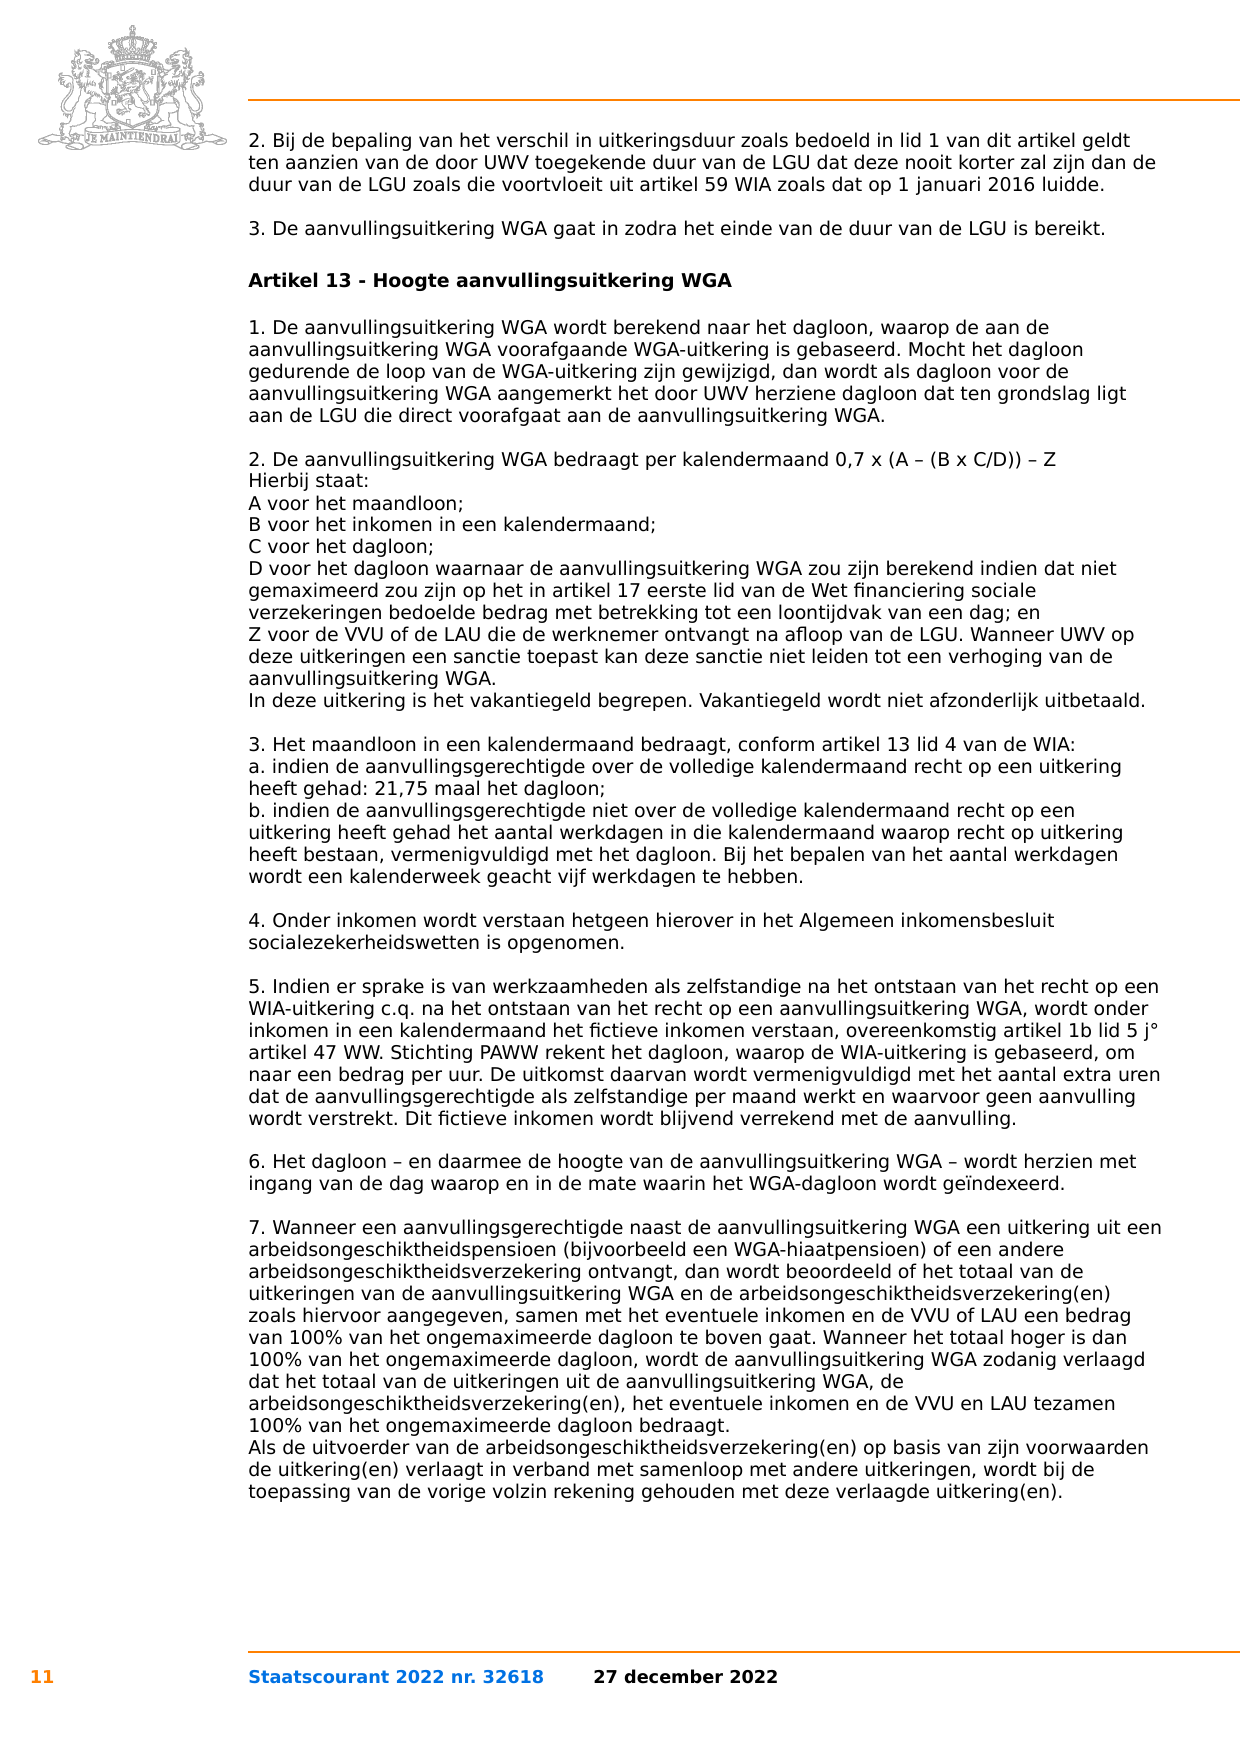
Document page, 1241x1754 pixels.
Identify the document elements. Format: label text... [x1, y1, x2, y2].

text In deze uitkering is het vakantiegeld begrepen. Vakantiegeld wordt niet afzonderlijk uitbetaald. [248, 690, 1163, 712]
text 7. Wanneer een aanvullingsgerechtigde naast de aanvullingsuitkering WGA een uitkering uit een arbeidsongeschiktheidspensioen (bijvoorbeeld een WGA-hiaatpensioen) of een andere arbeidsongeschiktheidsverzekering ontvangt, dan wordt beoordeeld of het totaal van de uitkeringen van de aanvullingsuitkering WGA en de arbeidsongeschiktheidsverzekering(en) zoals hiervoor aangegeven, samen met het eventuele inkomen en de VVU of LAU een bedrag van 100% van het ongemaximeerde dagloon te boven gaat. Wanneer het totaal hoger is dan 100% van het ongemaximeerde dagloon, wordt de aanvullingsuitkering WGA zodanig verlaagd dat het totaal van de uitkeringen uit de aanvullingsuitkering WGA, de arbeidsongeschiktheidsverzekering(en), het eventuele inkomen en de VVU en LAU tezamen 100% van het ongemaximeerde dagloon bedraagt. [248, 1217, 1163, 1437]
text D voor het dagloon waarnaar de aanvullingsuitkering WGA zou zijn berekend indien dat niet gemaximeerd zou zijn op het in artikel 17 eerste lid van de Wet financiering sociale verzekeringen bedoelde bedrag met betrekking tot een loontijdvak van een dag; en [248, 558, 1163, 624]
text 1. De aanvullingsuitkering WGA wordt berekend naar het dagloon, waarop de aan de aanvullingsuitkering WGA voorafgaande WGA-uitkering is gebaseerd. Mocht het dagloon gedurende de loop van de WGA-uitkering zijn gewijzigd, dan wordt als dagloon voor de aanvullingsuitkering WGA aangemerkt het door UWV herziene dagloon dat ten grondslag ligt aan de LGU die direct voorafgaat aan de aanvullingsuitkering WGA. [248, 317, 1163, 427]
text b. indien de aanvullingsgerechtigde niet over de volledige kalendermaand recht op een uitkering heeft gehad het aantal werkdagen in die kalendermaand waarop recht op uitkering heeft bestaan, vermenigvuldigd met het dagloon. Bij het bepalen van het aantal werkdagen wordt een kalenderweek geacht vijf werkdagen te hebben. [248, 800, 1163, 888]
text A voor het maandloon; [248, 492, 1163, 514]
text C voor het dagloon; [248, 536, 1163, 558]
text 3. De aanvullingsuitkering WGA gaat in zodra het einde van de duur van de LGU is bereikt. [248, 218, 1163, 240]
text Hierbij staat: [248, 470, 1163, 492]
text Als de uitvoerder van de arbeidsongeschiktheidsverzekering(en) op basis van zijn voorwaarden de uitkering(en) verlaagt in verband met samenloop met andere uitkeringen, wordt bij de toepassing van de vorige volzin rekening gehouden met deze verlaagde uitkering(en). [248, 1437, 1163, 1503]
text 6. Het dagloon – en daarmee de hoogte van de aanvullingsuitkering WGA – wordt herzien met ingang van de dag waarop en in de mate waarin het WGA-dagloon wordt geïndexeerd. [248, 1151, 1163, 1195]
text a. indien de aanvullingsgerechtigde over de volledige kalendermaand recht op een uitkering heeft gehad: 21,75 maal het dagloon; [248, 756, 1163, 800]
text 5. Indien er sprake is van werkzaamheden als zelfstandige na het ontstaan van het recht op een WIA-uitkering c.q. na het ontstaan van het recht op een aanvullingsuitkering WGA, wordt onder inkomen in een kalendermaand het fictieve inkomen verstaan, overeenkomstig artikel 1b lid 5 j° artikel 47 WW. Stichting PAWW rekent het dagloon, waarop de WIA-uitkering is gebaseerd, om naar een bedrag per uur. De uitkomst daarvan wordt vermenigvuldigd met het aantal extra uren dat de aanvullingsgerechtigde als zelfstandige per maand werkt en waarvoor geen aanvulling wordt verstrekt. Dit fictieve inkomen wordt blijvend verrekend met de aanvulling. [248, 976, 1163, 1129]
subtitle Artikel 13 - Hoogte aanvullingsuitkering WGA [248, 270, 1163, 292]
text 3. Het maandloon in een kalendermaand bedraagt, conform artikel 13 lid 4 van de WIA: [248, 734, 1163, 756]
text 4. Onder inkomen wordt verstaan hetgeen hierover in het Algemeen inkomensbesluit socialezekerheidswetten is opgenomen. [248, 910, 1163, 954]
picture [38, 25, 227, 150]
text 2. Bij de bepaling van het verschil in uitkeringsduur zoals bedoeld in lid 1 van dit artikel geldt ten aanzien van de door UWV toegekende duur van de LGU dat deze nooit korter zal zijn dan de duur van de LGU zoals die voortvloeit uit artikel 59 WIA zoals dat op 1 januari 2016 luidde. [248, 130, 1163, 196]
text B voor het inkomen in een kalendermaand; [248, 514, 1163, 536]
text Z voor de VVU of de LAU die de werknemer ontvangt na afloop van de LGU. Wanneer UWV op deze uitkeringen een sanctie toepast kan deze sanctie niet leiden tot een verhoging van de aanvullingsuitkering WGA. [248, 624, 1163, 690]
text 2. De aanvullingsuitkering WGA bedraagt per kalendermaand 0,7 x (A – (B x C/D)) – Z [248, 448, 1163, 470]
